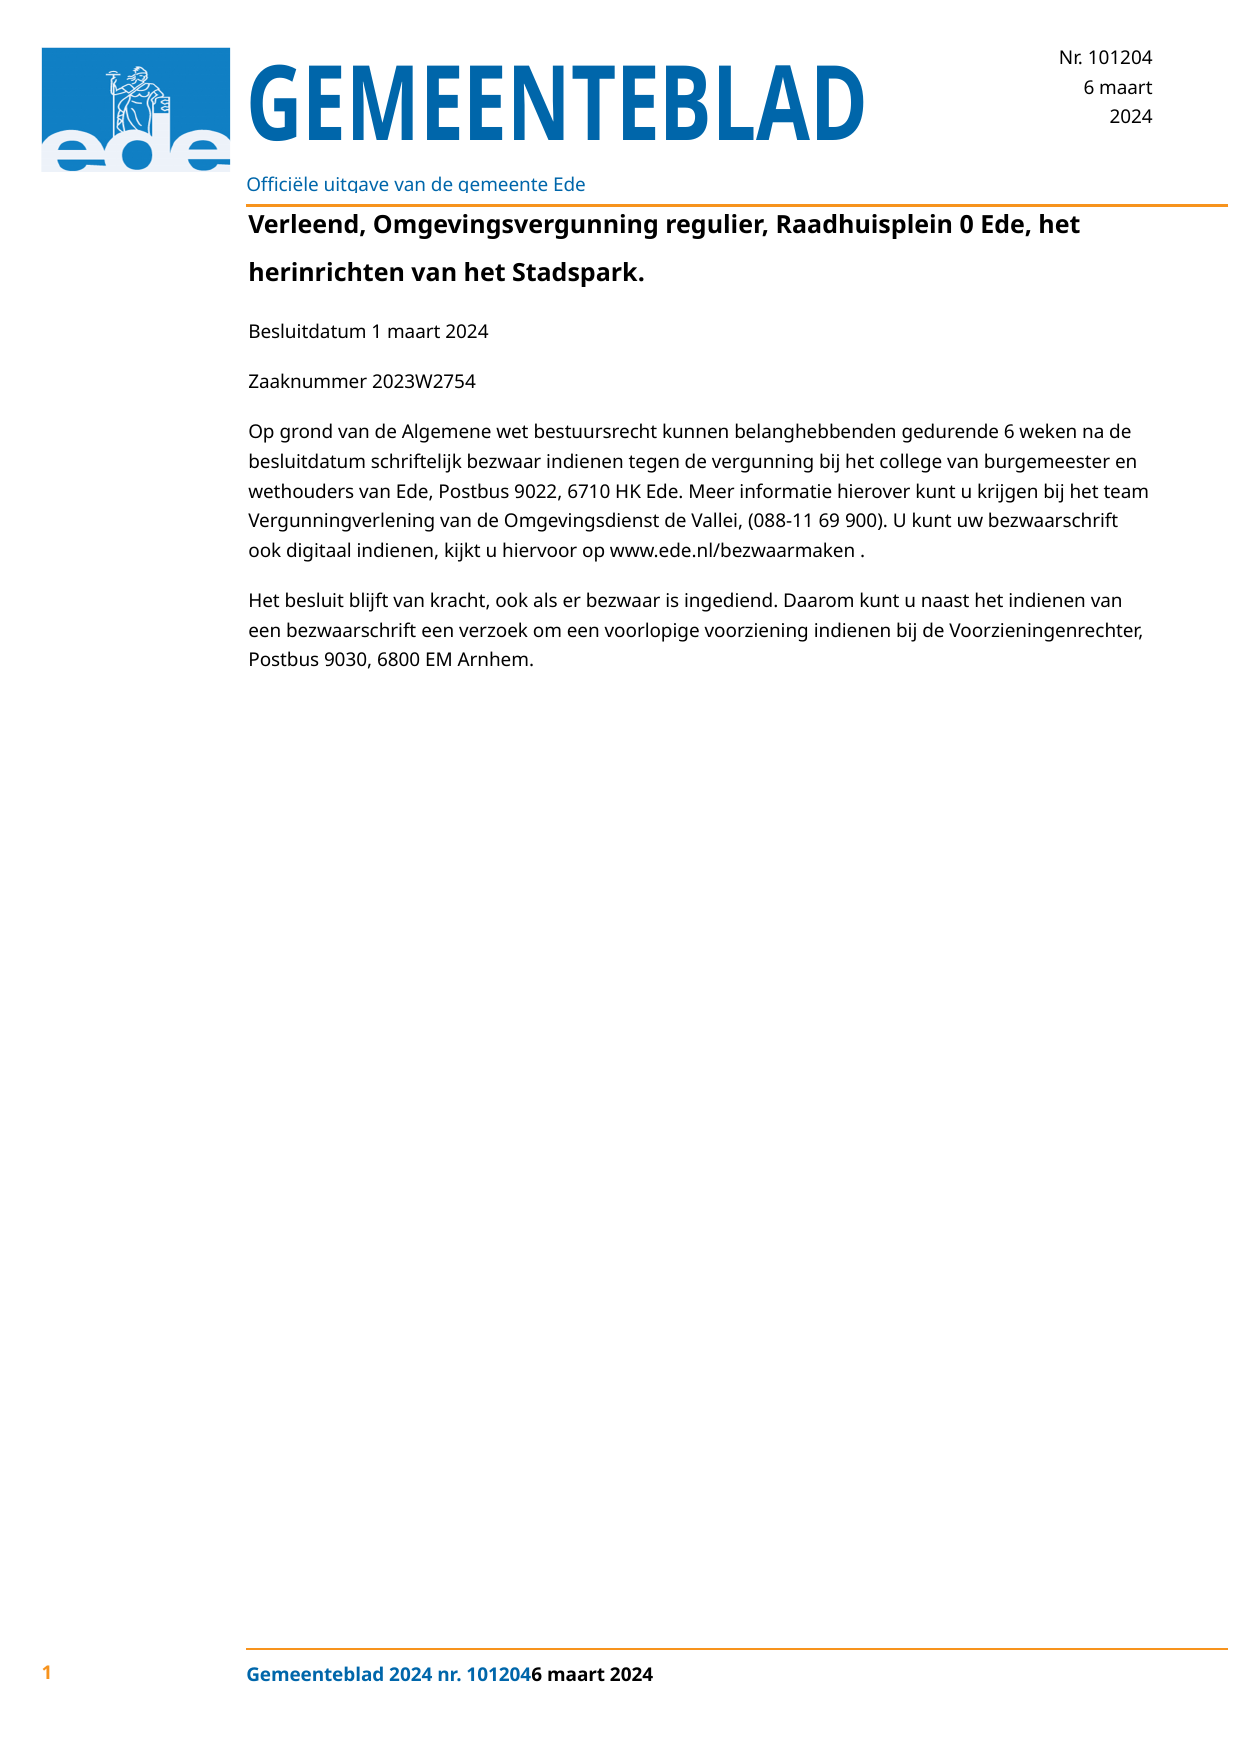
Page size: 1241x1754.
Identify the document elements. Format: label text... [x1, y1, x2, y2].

text Besluitdatum 1 maart 2024 [248, 318, 1152, 344]
text Zaaknummer 2023W2754 [248, 368, 1152, 394]
text Het besluit blijft van kracht, ook als er bezwaar is ingediend. Daarom kunt u naast het indienen van een bezwaarschrift een verzoek om een voorlopige voorziening indienen bij de Voorzieningenrechter, Postbus 9030, 6800 EM Arnhem. [248, 587, 1152, 672]
text Verleend, Omgevingsvergunning regulier, Raadhuisplein 0 Ede, het herinrichten van het Stadspark. [248, 207, 1152, 288]
text Op grond van de Algemene wet bestuursrecht kunnen belanghebbenden gedurende 6 weken na de besluitdatum schriftelijk bezwaar indienen tegen de vergunning bij het college van burgemeester en wethouders van Ede, Postbus 9022, 6710 HK Ede. Meer informatie hierover kunt u krijgen bij het team Vergunningverlening van de Omgevingsdienst de Vallei, (088-11 69 900). U kunt uw bezwaarschrift ook digitaal indienen, kijkt u hiervoor op www.ede.nl/bezwaarmaken . [248, 419, 1152, 563]
picture [41, 47, 231, 172]
